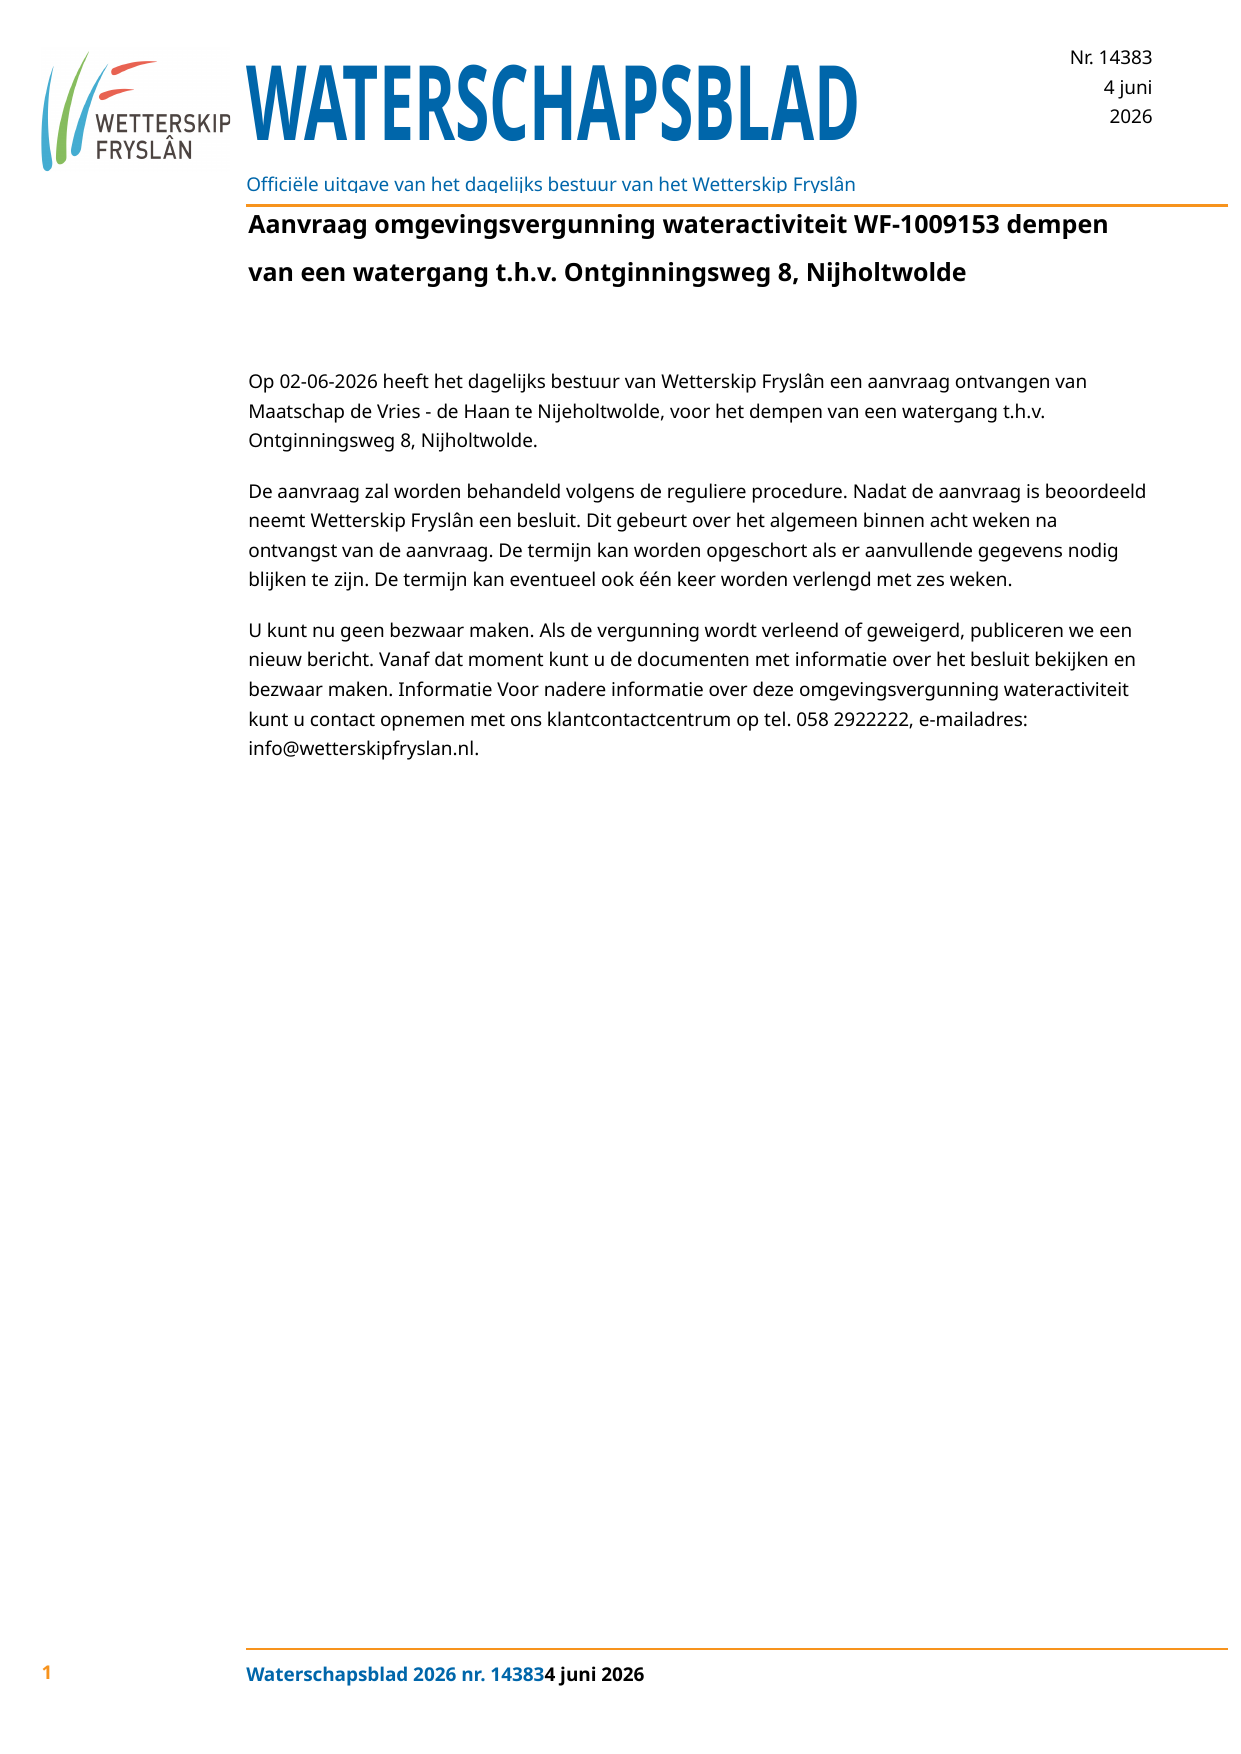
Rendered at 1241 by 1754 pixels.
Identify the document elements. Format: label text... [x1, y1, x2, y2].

picture [41, 47, 231, 172]
text De aanvraag zal worden behandeld volgens de reguliere procedure. Nadat de aanvraag is beoordeeld neemt Wetterskip Fryslân een besluit. Dit gebeurt over het algemeen binnen acht weken na ontvangst van de aanvraag. De termijn kan worden opgeschort als er aanvullende gegevens nodig blijken te zijn. De termijn kan eventueel ook één keer worden verlengd met zes weken. [248, 478, 1152, 592]
text Aanvraag omgevingsvergunning wateractiviteit WF-1009153 dempen van een watergang t.h.v. Ontginningsweg 8, Nijholtwolde [248, 207, 1152, 288]
text U kunt nu geen bezwaar maken. Als de vergunning wordt verleend of geweigerd, publiceren we een nieuw bericht. Vanaf dat moment kunt u de documenten met informatie over het besluit bekijken en bezwaar maken. Informatie Voor nadere informatie over deze omgevingsvergunning wateractiviteit kunt u contact opnemen met ons klantcontactcentrum op tel. 058 2922222, e-mailadres: info@wetterskipfryslan.nl. [248, 617, 1152, 761]
text Op 02-06-2026 heeft het dagelijks bestuur van Wetterskip Fryslân een aanvraag ontvangen van Maatschap de Vries - de Haan te Nijeholtwolde, voor het dempen van een watergang t.h.v. Ontginningsweg 8, Nijholtwolde. [248, 368, 1152, 453]
